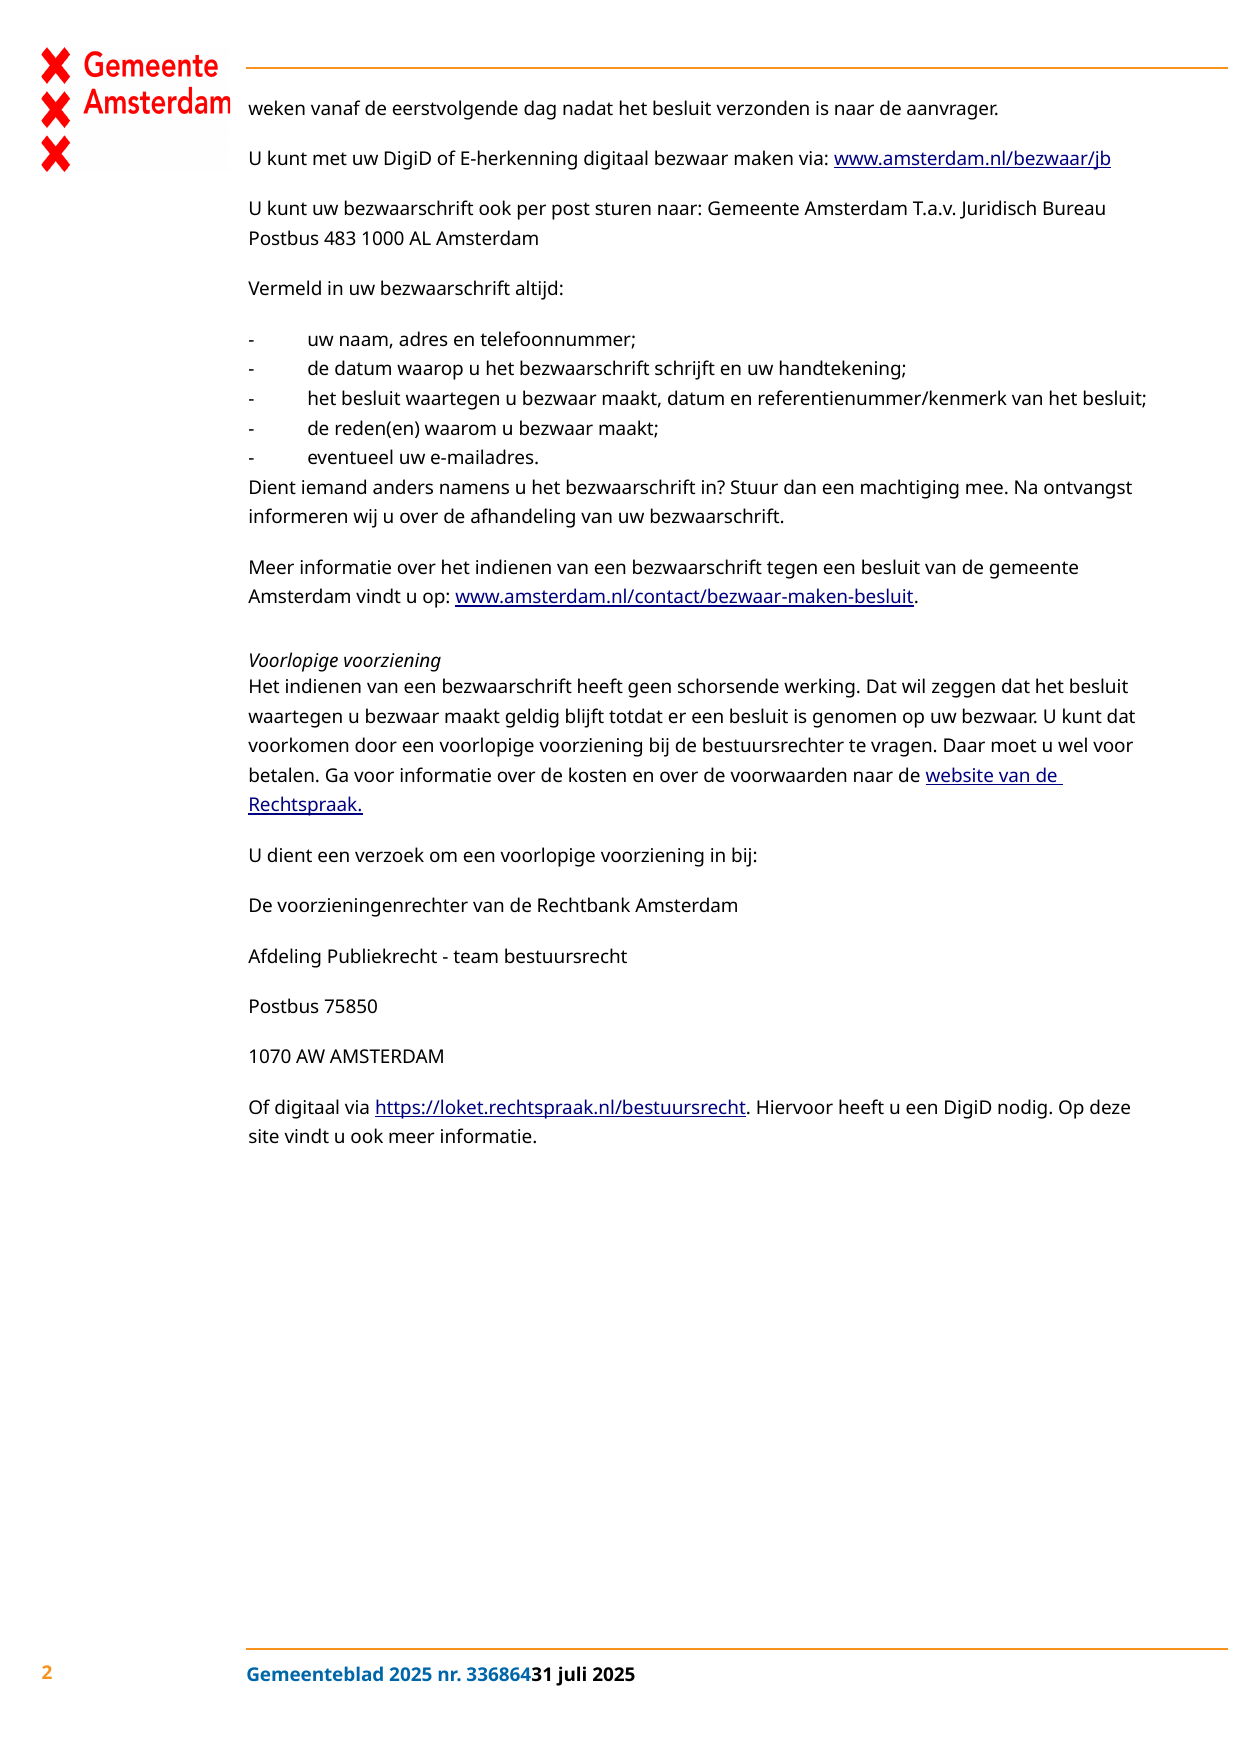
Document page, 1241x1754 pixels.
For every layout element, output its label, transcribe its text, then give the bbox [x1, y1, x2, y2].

text 1070 AW AMSTERDAM [248, 1044, 1152, 1069]
text Of digitaal via https://loket.rechtspraak.nl/bestuursrecht. Hiervoor heeft u een DigiD nodig. Op deze site vindt u ook meer informatie. [248, 1094, 1152, 1149]
list de datum waarop u het bezwaarschrift schrijft en uw handtekening; [248, 356, 1152, 381]
list het besluit waartegen u bezwaar maakt, datum en referentienummer/kenmerk van het besluit; [248, 385, 1152, 411]
text U kunt met uw DigiD of E-herkenning digitaal bezwaar maken via: www.amsterdam.nl/bezwaar/jb [248, 145, 1152, 171]
text Voorlopige voorziening [248, 647, 1152, 673]
text De voorzieningenrechter van de Rechtbank Amsterdam [248, 892, 1152, 918]
text U kunt uw bezwaarschrift ook per post sturen naar: Gemeente Amsterdam T.a.v. Juridisch Bureau Postbus 483 1000 AL Amsterdam [248, 196, 1152, 251]
list uw naam, adres en telefoonnummer; [248, 326, 1152, 352]
picture [41, 47, 231, 172]
text Het indienen van een bezwaarschrift heeft geen schorsende werking. Dat wil zeggen dat het besluit waartegen u bezwaar maakt geldig blijft totdat er een besluit is genomen op uw bezwaar. U kunt dat voorkomen door een voorlopige voorziening bij de bestuursrechter te vragen. Daar moet u wel voor betalen. Ga voor informatie over de kosten en over de voorwaarden naar de website van de Rechtspraak. [248, 673, 1152, 817]
text Afdeling Publiekrecht - team bestuursrecht [248, 943, 1152, 968]
text weken vanaf de eerstvolgende dag nadat het besluit verzonden is naar de aanvrager. [248, 95, 1152, 121]
text U dient een verzoek om een voorlopige voorziening in bij: [248, 842, 1152, 868]
text Postbus 75850 [248, 993, 1152, 1019]
text Meer informatie over het indienen van een bezwaarschrift tegen een besluit van de gemeente Amsterdam vindt u op: www.amsterdam.nl/contact/bezwaar-maken-besluit. [248, 554, 1152, 609]
list de reden(en) waarom u bezwaar maakt; [248, 415, 1152, 441]
list eventueel uw e-mailadres. [248, 444, 1152, 470]
text Dient iemand anders namens u het bezwaarschrift in? Stuur dan een machtiging mee. Na ontvangst informeren wij u over de afhandeling van uw bezwaarschrift. [248, 474, 1152, 529]
text Vermeld in uw bezwaarschrift altijd: [248, 276, 1152, 301]
